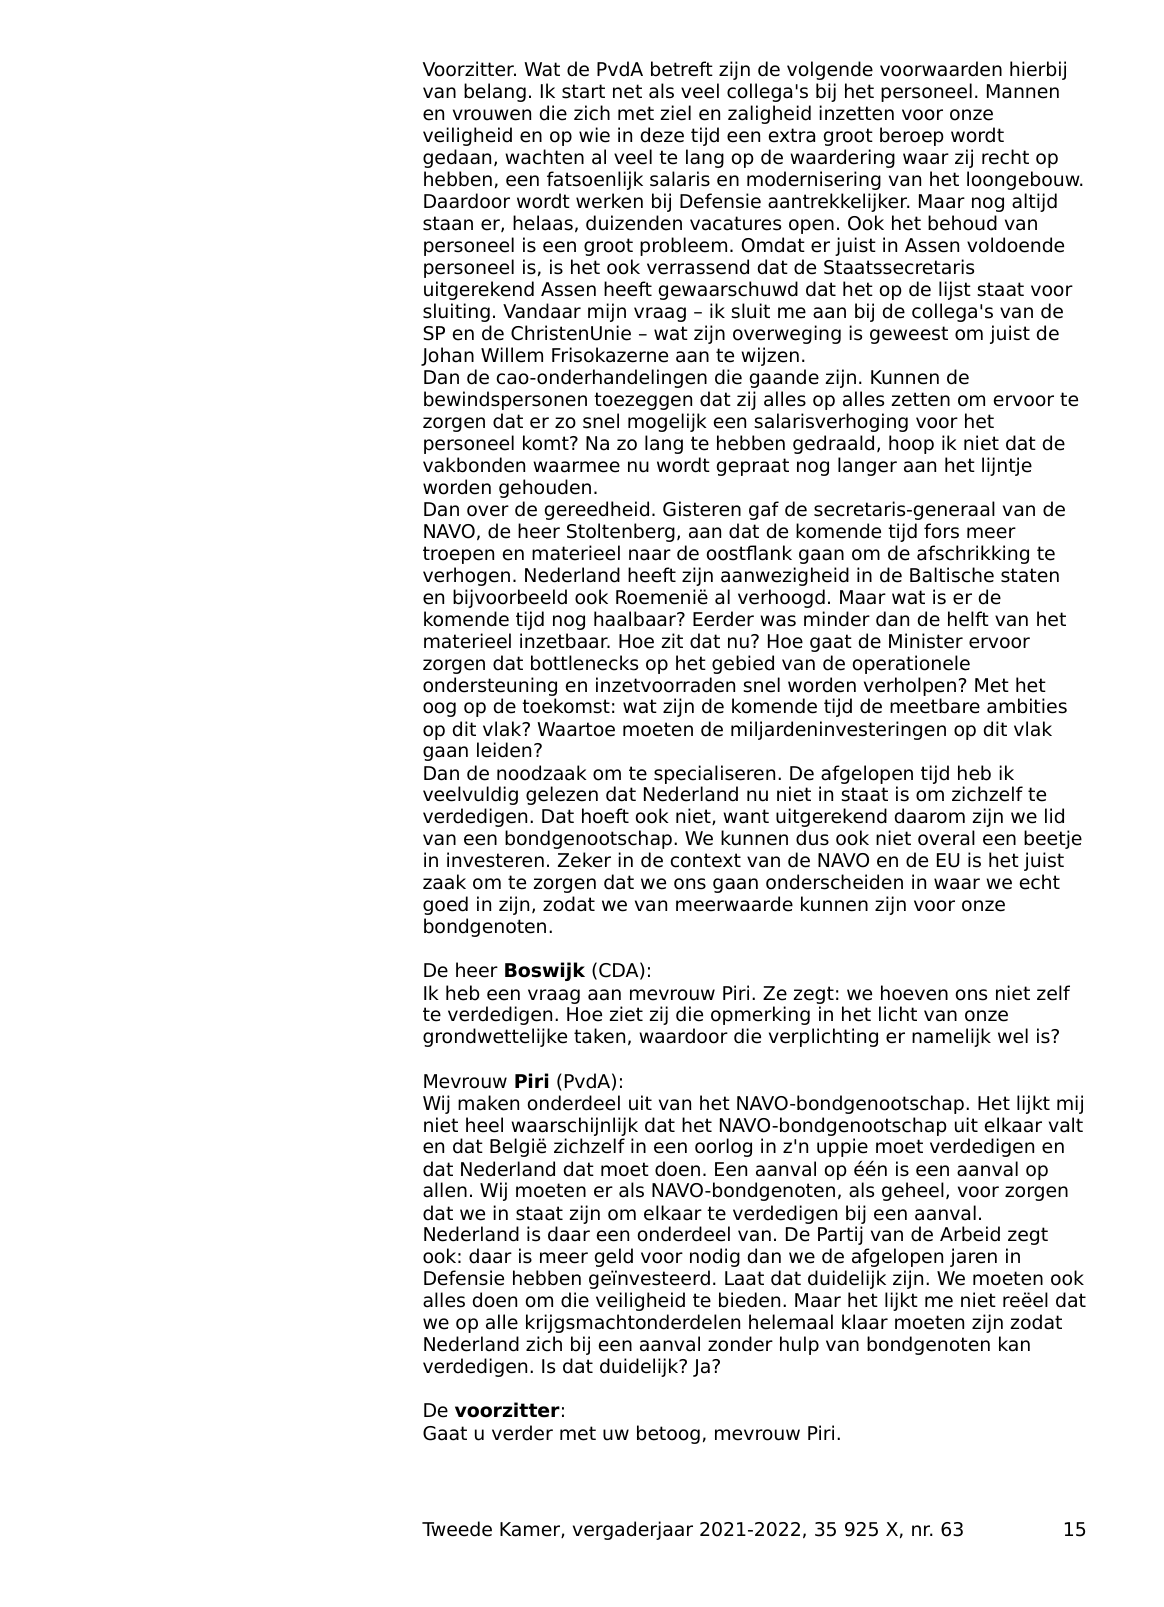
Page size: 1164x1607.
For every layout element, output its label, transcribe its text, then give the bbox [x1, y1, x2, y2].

text Dan over de gereedheid. Gisteren gaf de secretaris-generaal van de NAVO, de heer Stoltenberg, aan dat de komende tijd fors meer troepen en materieel naar de oostflank gaan om de afschrikking te verhogen. Nederland heeft zijn aanwezigheid in de Baltische staten en bijvoorbeeld ook Roemenië al verhoogd. Maar wat is er de komende tijd nog haalbaar? Eerder was minder dan de helft van het materieel inzetbaar. Hoe zit dat nu? Hoe gaat de Minister ervoor zorgen dat bottlenecks op het gebied van de operationele ondersteuning en inzetvoorraden snel worden verholpen? Met het oog op de toekomst: wat zijn de komende tijd de meetbare ambities op dit vlak? Waartoe moeten de miljardeninvesteringen op dit vlak gaan leiden? [422, 499, 1087, 762]
text Wij maken onderdeel uit van het NAVO-bondgenootschap. Het lijkt mij niet heel waarschijnlijk dat het NAVO-bondgenootschap uit elkaar valt en dat België zichzelf in een oorlog in z'n uppie moet verdedigen en dat Nederland dat moet doen. Een aanval op één is een aanval op allen. Wij moeten er als NAVO-bondgenoten, als geheel, voor zorgen dat we in staat zijn om elkaar te verdedigen bij een aanval. Nederland is daar een onderdeel van. De Partij van de Arbeid zegt ook: daar is meer geld voor nodig dan we de afgelopen jaren in Defensie hebben geïnvesteerd. Laat dat duidelijk zijn. We moeten ook alles doen om die veiligheid te bieden. Maar het lijkt me niet reëel dat we op alle krijgsmachtonderdelen helemaal klaar moeten zijn zodat Nederland zich bij een aanval zonder hulp van bondgenoten kan verdedigen. Is dat duidelijk? Ja? [422, 1092, 1087, 1378]
text Gaat u verder met uw betoog, mevrouw Piri. [422, 1422, 1087, 1444]
text Mevrouw Piri (PvdA): [422, 1071, 1087, 1092]
text Ik heb een vraag aan mevrouw Piri. Ze zegt: we hoeven ons niet zelf te verdedigen. Hoe ziet zij die opmerking in het licht van onze grondwettelijke taken, waardoor die verplichting er namelijk wel is? [422, 982, 1087, 1048]
text De voorzitter: [422, 1400, 1087, 1422]
text Dan de noodzaak om te specialiseren. De afgelopen tijd heb ik veelvuldig gelezen dat Nederland nu niet in staat is om zichzelf te verdedigen. Dat hoeft ook niet, want uitgerekend daarom zijn we lid van een bondgenootschap. We kunnen dus ook niet overal een beetje in investeren. Zeker in de context van de NAVO en de EU is het juist zaak om te zorgen dat we ons gaan onderscheiden in waar we echt goed in zijn, zodat we van meerwaarde kunnen zijn voor onze bondgenoten. [422, 762, 1087, 938]
text Voorzitter. Wat de PvdA betreft zijn de volgende voorwaarden hierbij van belang. Ik start net als veel collega's bij het personeel. Mannen en vrouwen die zich met ziel en zaligheid inzetten voor onze veiligheid en op wie in deze tijd een extra groot beroep wordt gedaan, wachten al veel te lang op de waardering waar zij recht op hebben, een fatsoenlijk salaris en modernisering van het loongebouw. Daardoor wordt werken bij Defensie aantrekkelijker. Maar nog altijd staan er, helaas, duizenden vacatures open. Ook het behoud van personeel is een groot probleem. Omdat er juist in Assen voldoende personeel is, is het ook verrassend dat de Staatssecretaris uitgerekend Assen heeft gewaarschuwd dat het op de lijst staat voor sluiting. Vandaar mijn vraag – ik sluit me aan bij de collega's van de SP en de ChristenUnie – wat zijn overweging is geweest om juist de Johan Willem Frisokazerne aan te wijzen. [422, 59, 1087, 367]
text Dan de cao-onderhandelingen die gaande zijn. Kunnen de bewindspersonen toezeggen dat zij alles op alles zetten om ervoor te zorgen dat er zo snel mogelijk een salarisverhoging voor het personeel komt? Na zo lang te hebben gedraald, hoop ik niet dat de vakbonden waarmee nu wordt gepraat nog langer aan het lijntje worden gehouden. [422, 367, 1087, 499]
text De heer Boswijk (CDA): [422, 960, 1087, 982]
